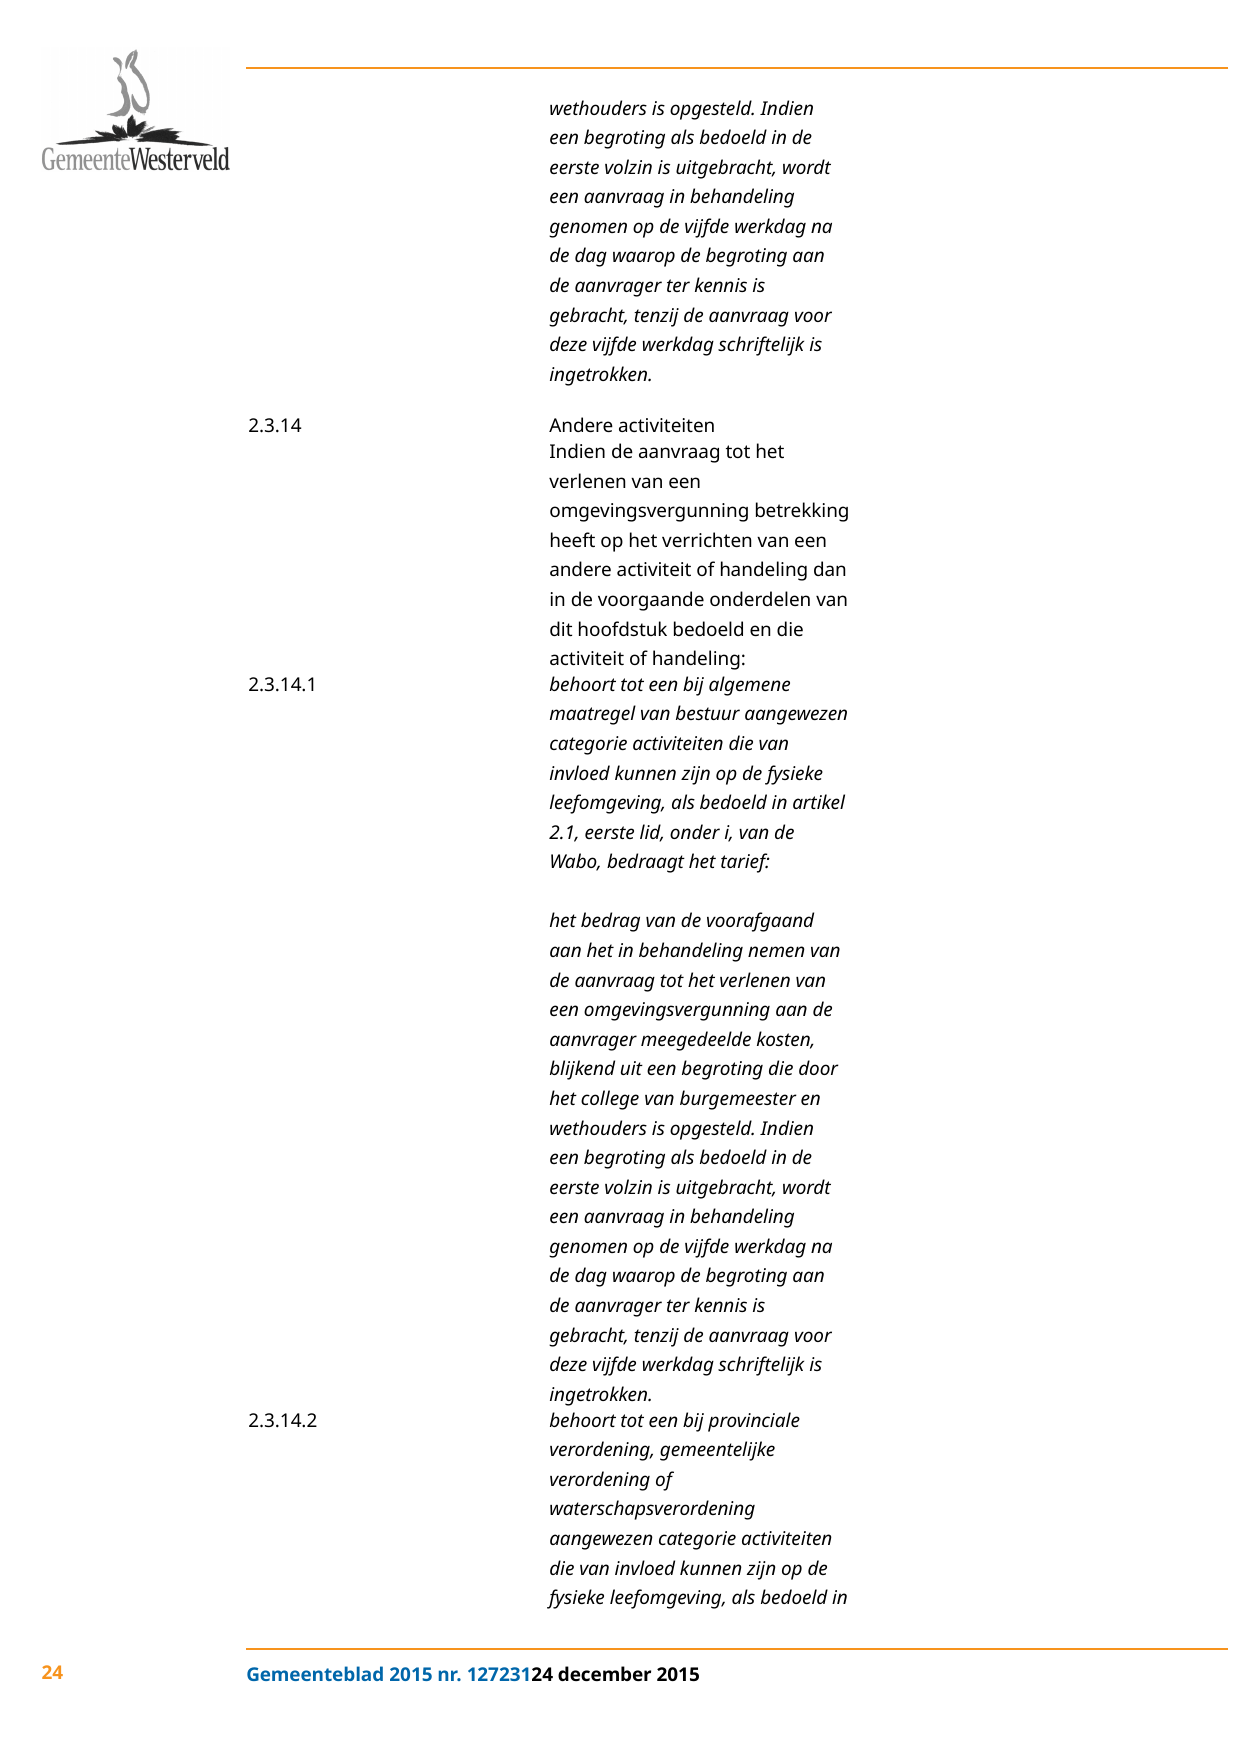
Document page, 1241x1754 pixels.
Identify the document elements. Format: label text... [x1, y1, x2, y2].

picture [41, 47, 231, 172]
table_cell 2.3.14.1 [248, 671, 549, 1407]
table_cell [850, 671, 1152, 1407]
table_cell wethouders is opgesteld. Indien een begroting als bedoeld in de eerste volzin is uitgebracht, wordt een aanvraag in behandeling genomen op de vijfde werkdag na de dag waarop de begroting aan de aanvrager ter kennis is gebracht, tenzij de aanvraag voor deze vijfde werkdag schriftelijk is ingetrokken. [549, 95, 850, 387]
table_cell [850, 1407, 1152, 1610]
table_cell [850, 95, 1152, 387]
table_cell [549, 387, 850, 412]
table_cell behoort tot een bij algemene maatregel van bestuur aangewezen categorie activiteiten die van invloed kunnen zijn op de fysieke leefomgeving, als bedoeld in artikel 2.1, eerste lid, onder i, van de Wabo, bedraagt het tarief: het bedrag van de voorafgaand aan het in behandeling nemen van de aanvraag tot het verlenen van een omgevingsvergunning aan de aanvrager meegedeelde kosten, blijkend uit een begroting die door het college van burgemeester en wethouders is opgesteld. Indien een begroting als bedoeld in de eerste volzin is uitgebracht, wordt een aanvraag in behandeling genomen op de vijfde werkdag na de dag waarop de begroting aan de aanvrager ter kennis is gebracht, tenzij de aanvraag voor deze vijfde werkdag schriftelijk is ingetrokken. [549, 671, 850, 1407]
table_cell [850, 413, 1152, 438]
table_cell [248, 95, 549, 387]
table_cell [248, 438, 549, 671]
table_cell behoort tot een bij provinciale verordening, gemeentelijke verordening of waterschapsverordening aangewezen categorie activiteiten die van invloed kunnen zijn op de fysieke leefomgeving, als bedoeld in [549, 1407, 850, 1610]
table_cell 2.3.14 [248, 413, 549, 438]
table_cell Indien de aanvraag tot het verlenen van een omgevingsvergunning betrekking heeft op het verrichten van een andere activiteit of handeling dan in de voorgaande onderdelen van dit hoofdstuk bedoeld en die activiteit of handeling: [549, 438, 850, 671]
table_cell [248, 387, 549, 412]
table_cell 2.3.14.2 [248, 1407, 549, 1610]
table_cell [850, 387, 1152, 412]
table_cell [850, 438, 1152, 671]
table_cell Andere activiteiten [549, 413, 850, 438]
